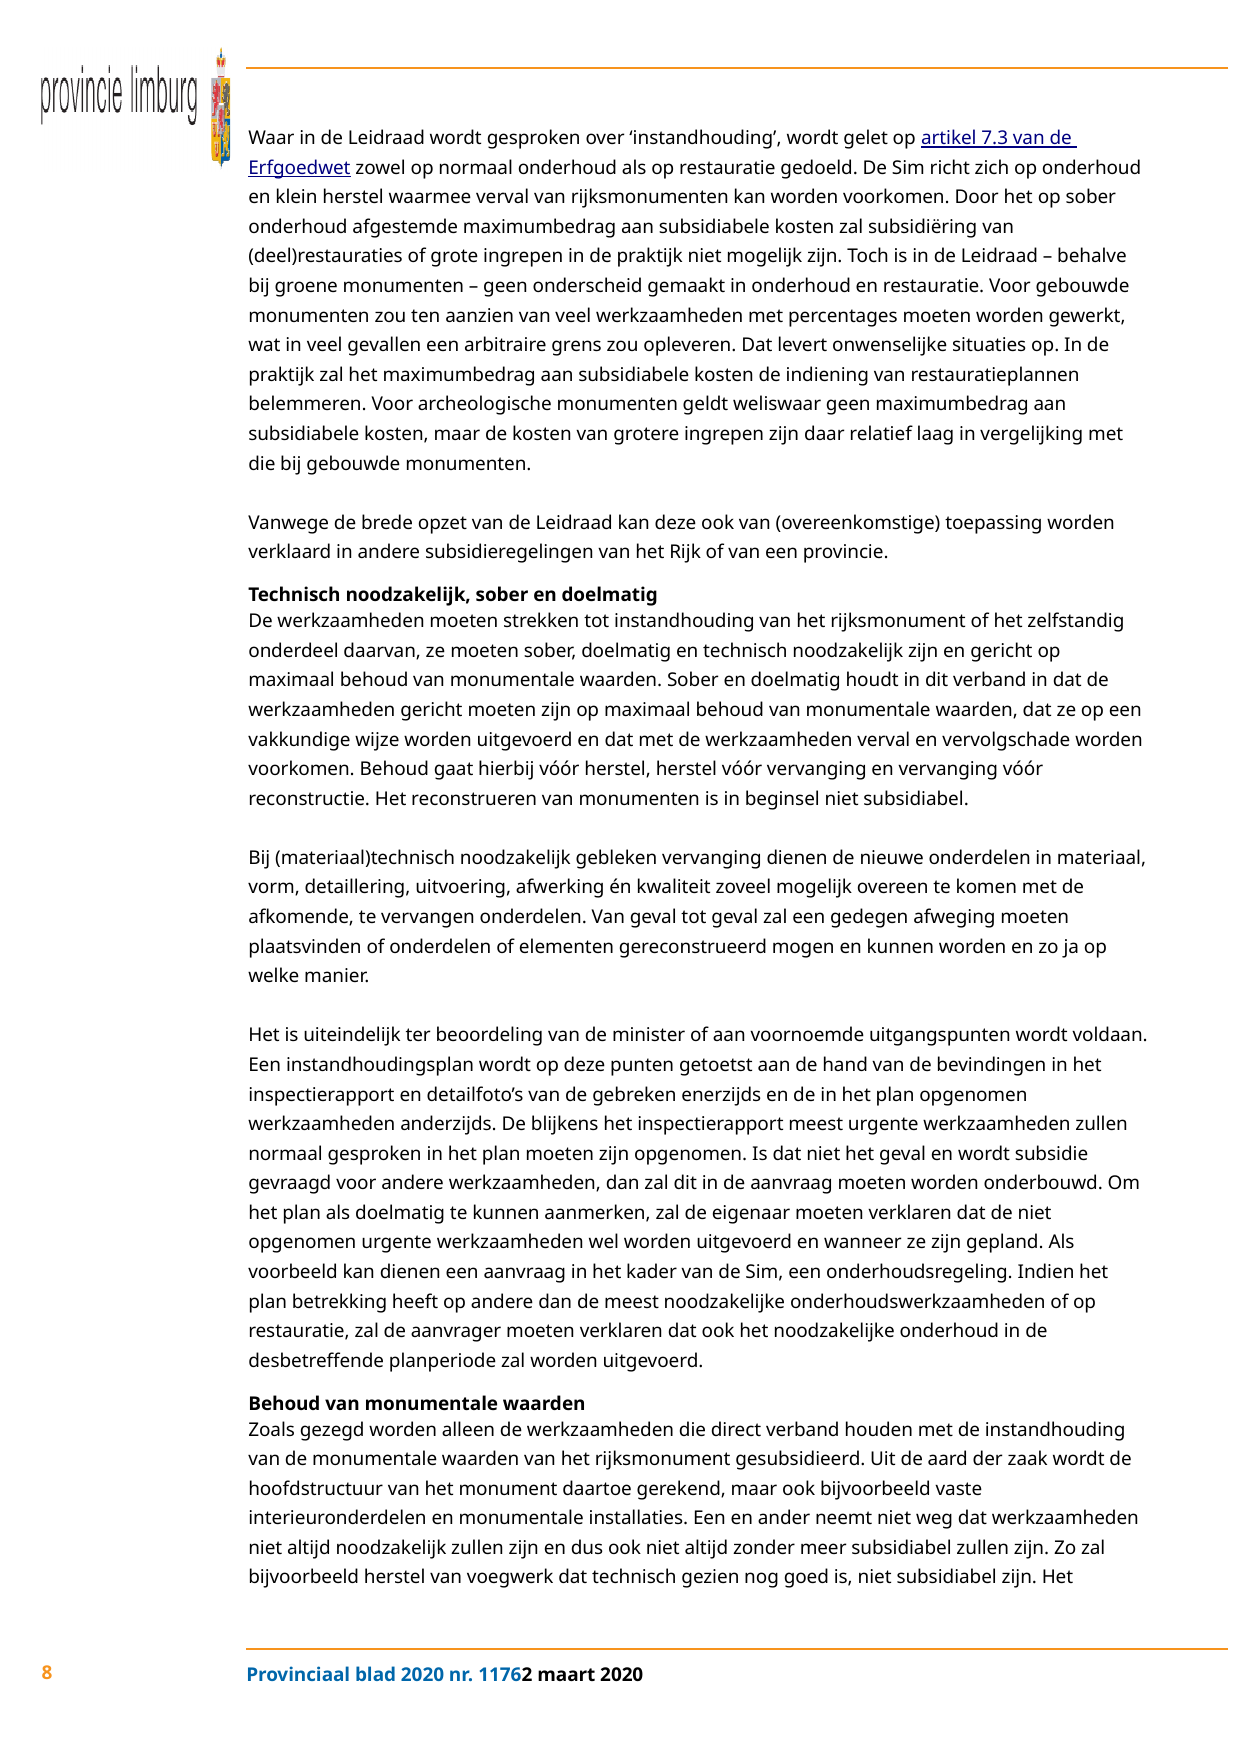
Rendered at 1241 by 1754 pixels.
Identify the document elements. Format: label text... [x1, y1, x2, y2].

text De werkzaamheden moeten strekken tot instandhouding van het rijksmonument of het zelfstandig onderdeel daarvan, ze moeten sober, doelmatig en technisch noodzakelijk zijn en gericht op maximaal behoud van monumentale waarden. Sober en doelmatig houdt in dit verband in dat de werkzaamheden gericht moeten zijn op maximaal behoud van monumentale waarden, dat ze op een vakkundige wijze worden uitgevoerd en dat met de werkzaamheden verval en vervolgschade worden voorkomen. Behoud gaat hierbij vóór herstel, herstel vóór vervanging en vervanging vóór reconstructie. Het reconstrueren van monumenten is in beginsel niet subsidiabel. [248, 607, 1152, 811]
text Behoud van monumentale waarden [248, 1390, 1152, 1416]
text Het is uiteindelijk ter beoordeling van de minister of aan voornoemde uitgangspunten wordt voldaan. Een instandhoudingsplan wordt op deze punten getoetst aan de hand van de bevindingen in het inspectierapport en detailfoto’s van de gebreken enerzijds en de in het plan opgenomen werkzaamheden anderzijds. De blijkens het inspectierapport meest urgente werkzaamheden zullen normaal gesproken in het plan moeten zijn opgenomen. Is dat niet het geval en wordt subsidie gevraagd voor andere werkzaamheden, dan zal dit in de aanvraag moeten worden onderbouwd. Om het plan als doelmatig te kunnen aanmerken, zal de eigenaar moeten verklaren dat de niet opgenomen urgente werkzaamheden wel worden uitgevoerd en wanneer ze zijn gepland. Als voorbeeld kan dienen een aanvraag in het kader van de Sim, een onderhoudsregeling. Indien het plan betrekking heeft op andere dan de meest noodzakelijke onderhoudswerkzaamheden of op restauratie, zal de aanvrager moeten verklaren dat ook het noodzakelijke onderhoud in de desbetreffende planperiode zal worden uitgevoerd. [248, 1022, 1152, 1373]
picture [41, 47, 231, 172]
text Waar in de Leidraad wordt gesproken over ‘instandhouding’, wordt gelet op artikel 7.3 van de Erfgoedwet zowel op normaal onderhoud als op restauratie gedoeld. De Sim richt zich op onderhoud en klein herstel waarmee verval van rijksmonumenten kan worden voorkomen. Door het op sober onderhoud afgestemde maximumbedrag aan subsidiabele kosten zal subsidiëring van (deel)restauraties of grote ingrepen in de praktijk niet mogelijk zijn. Toch is in de Leidraad – behalve bij groene monumenten – geen onderscheid gemaakt in onderhoud en restauratie. Voor gebouwde monumenten zou ten aanzien van veel werkzaamheden met percentages moeten worden gewerkt, wat in veel gevallen een arbitraire grens zou opleveren. Dat levert onwenselijke situaties op. In de praktijk zal het maximumbedrag aan subsidiabele kosten de indiening van restauratieplannen belemmeren. Voor archeologische monumenten geldt weliswaar geen maximumbedrag aan subsidiabele kosten, maar de kosten van grotere ingrepen zijn daar relatief laag in vergelijking met die bij gebouwde monumenten. [248, 124, 1152, 476]
text Technisch noodzakelijk, sober en doelmatig [248, 582, 1152, 607]
text Zoals gezegd worden alleen de werkzaamheden die direct verband houden met de instandhouding van de monumentale waarden van het rijksmonument gesubsidieerd. Uit de aard der zaak wordt de hoofdstructuur van het monument daartoe gerekend, maar ook bijvoorbeeld vaste interieuronderdelen en monumentale installaties. Een en ander neemt niet weg dat werkzaamheden niet altijd noodzakelijk zullen zijn en dus ook niet altijd zonder meer subsidiabel zullen zijn. Zo zal bijvoorbeeld herstel van voegwerk dat technisch gezien nog goed is, niet subsidiabel zijn. Het [248, 1416, 1152, 1589]
text Bij (materiaal)technisch noodzakelijk gebleken vervanging dienen de nieuwe onderdelen in materiaal, vorm, detaillering, uitvoering, afwerking én kwaliteit zoveel mogelijk overeen te komen met de afkomende, te vervangen onderdelen. Van geval tot geval zal een gedegen afweging moeten plaatsvinden of onderdelen of elementen gereconstrueerd mogen en kunnen worden en zo ja op welke manier. [248, 844, 1152, 988]
text Vanwege de brede opzet van de Leidraad kan deze ook van (overeenkomstige) toepassing worden verklaard in andere subsidieregelingen van het Rijk of van een provincie. [248, 509, 1152, 564]
